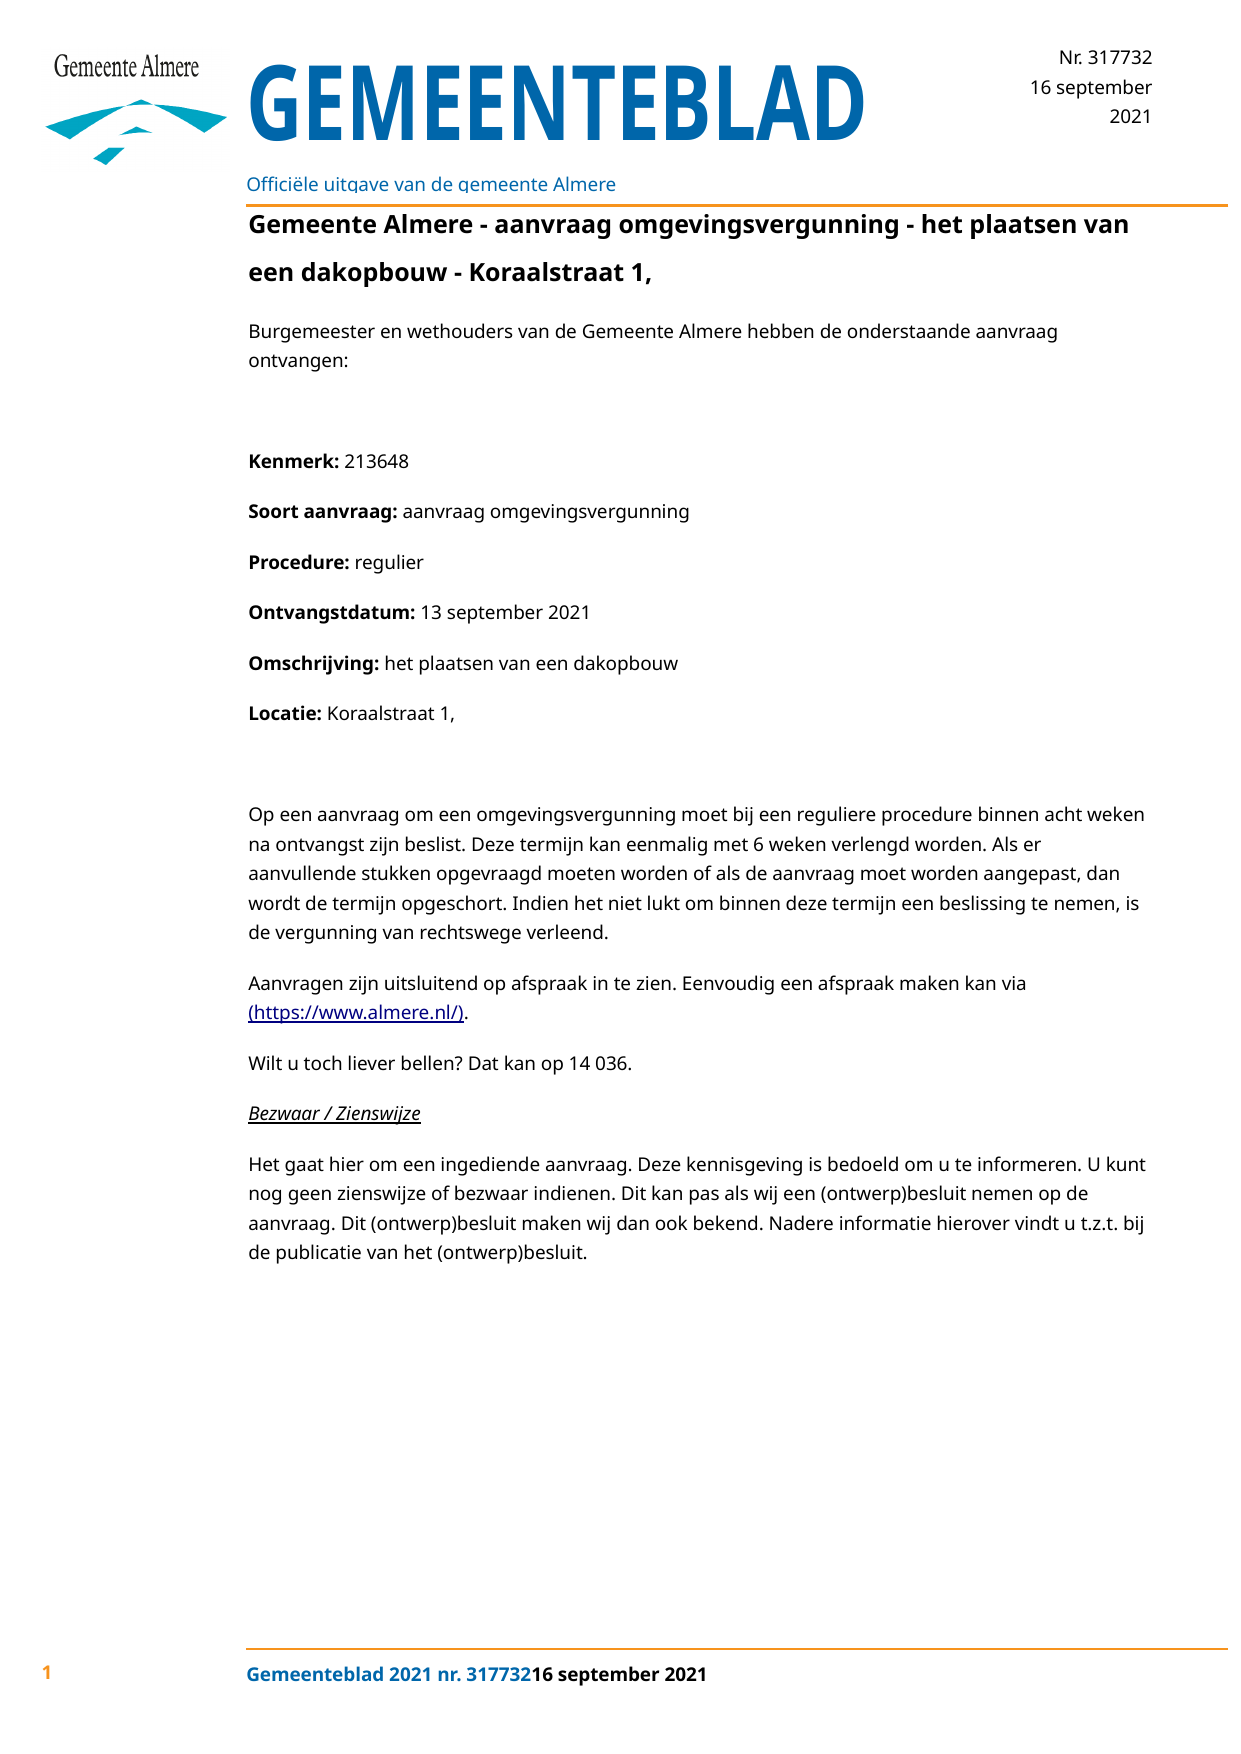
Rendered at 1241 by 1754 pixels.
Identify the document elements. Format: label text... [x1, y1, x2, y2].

text Procedure: regulier [248, 549, 1152, 575]
text Op een aanvraag om een omgevingsvergunning moet bij een reguliere procedure binnen acht weken na ontvangst zijn beslist. Deze termijn kan eenmalig met 6 weken verlengd worden. Als er aanvullende stukken opgevraagd moeten worden of als de aanvraag moet worden aangepast, dan wordt de termijn opgeschort. Indien het niet lukt om binnen deze termijn een beslissing te nemen, is de vergunning van rechtswege verleend. [248, 801, 1152, 945]
text Gemeente Almere - aanvraag omgevingsvergunning - het plaatsen van een dakopbouw - Koraalstraat 1, [248, 207, 1152, 288]
text Omschrijving: het plaatsen van een dakopbouw [248, 650, 1152, 676]
text Locatie: Koraalstraat 1, [248, 700, 1152, 726]
text Het gaat hier om een ingediende aanvraag. Deze kennisgeving is bedoeld om u te informeren. U kunt nog geen zienswijze of bezwaar indienen. Dit kan pas als wij een (ontwerp)besluit nemen op de aanvraag. Dit (ontwerp)besluit maken wij dan ook bekend. Nadere informatie hierover vindt u t.z.t. bij de publicatie van het (ontwerp)besluit. [248, 1151, 1152, 1265]
text Ontvangstdatum: 13 september 2021 [248, 599, 1152, 625]
text Aanvragen zijn uitsluitend op afspraak in te zien. Eenvoudig een afspraak maken kan via (https://www.almere.nl/). [248, 970, 1152, 1025]
text Burgemeester en wethouders van de Gemeente Almere hebben de onderstaande aanvraag ontvangen: [248, 318, 1152, 373]
picture [41, 47, 231, 172]
text Soort aanvraag: aanvraag omgevingsvergunning [248, 499, 1152, 524]
text Bezwaar / Zienswijze [248, 1100, 1152, 1126]
text Wilt u toch liever bellen? Dat kan op 14 036. [248, 1050, 1152, 1076]
text Kenmerk: 213648 [248, 448, 1152, 474]
